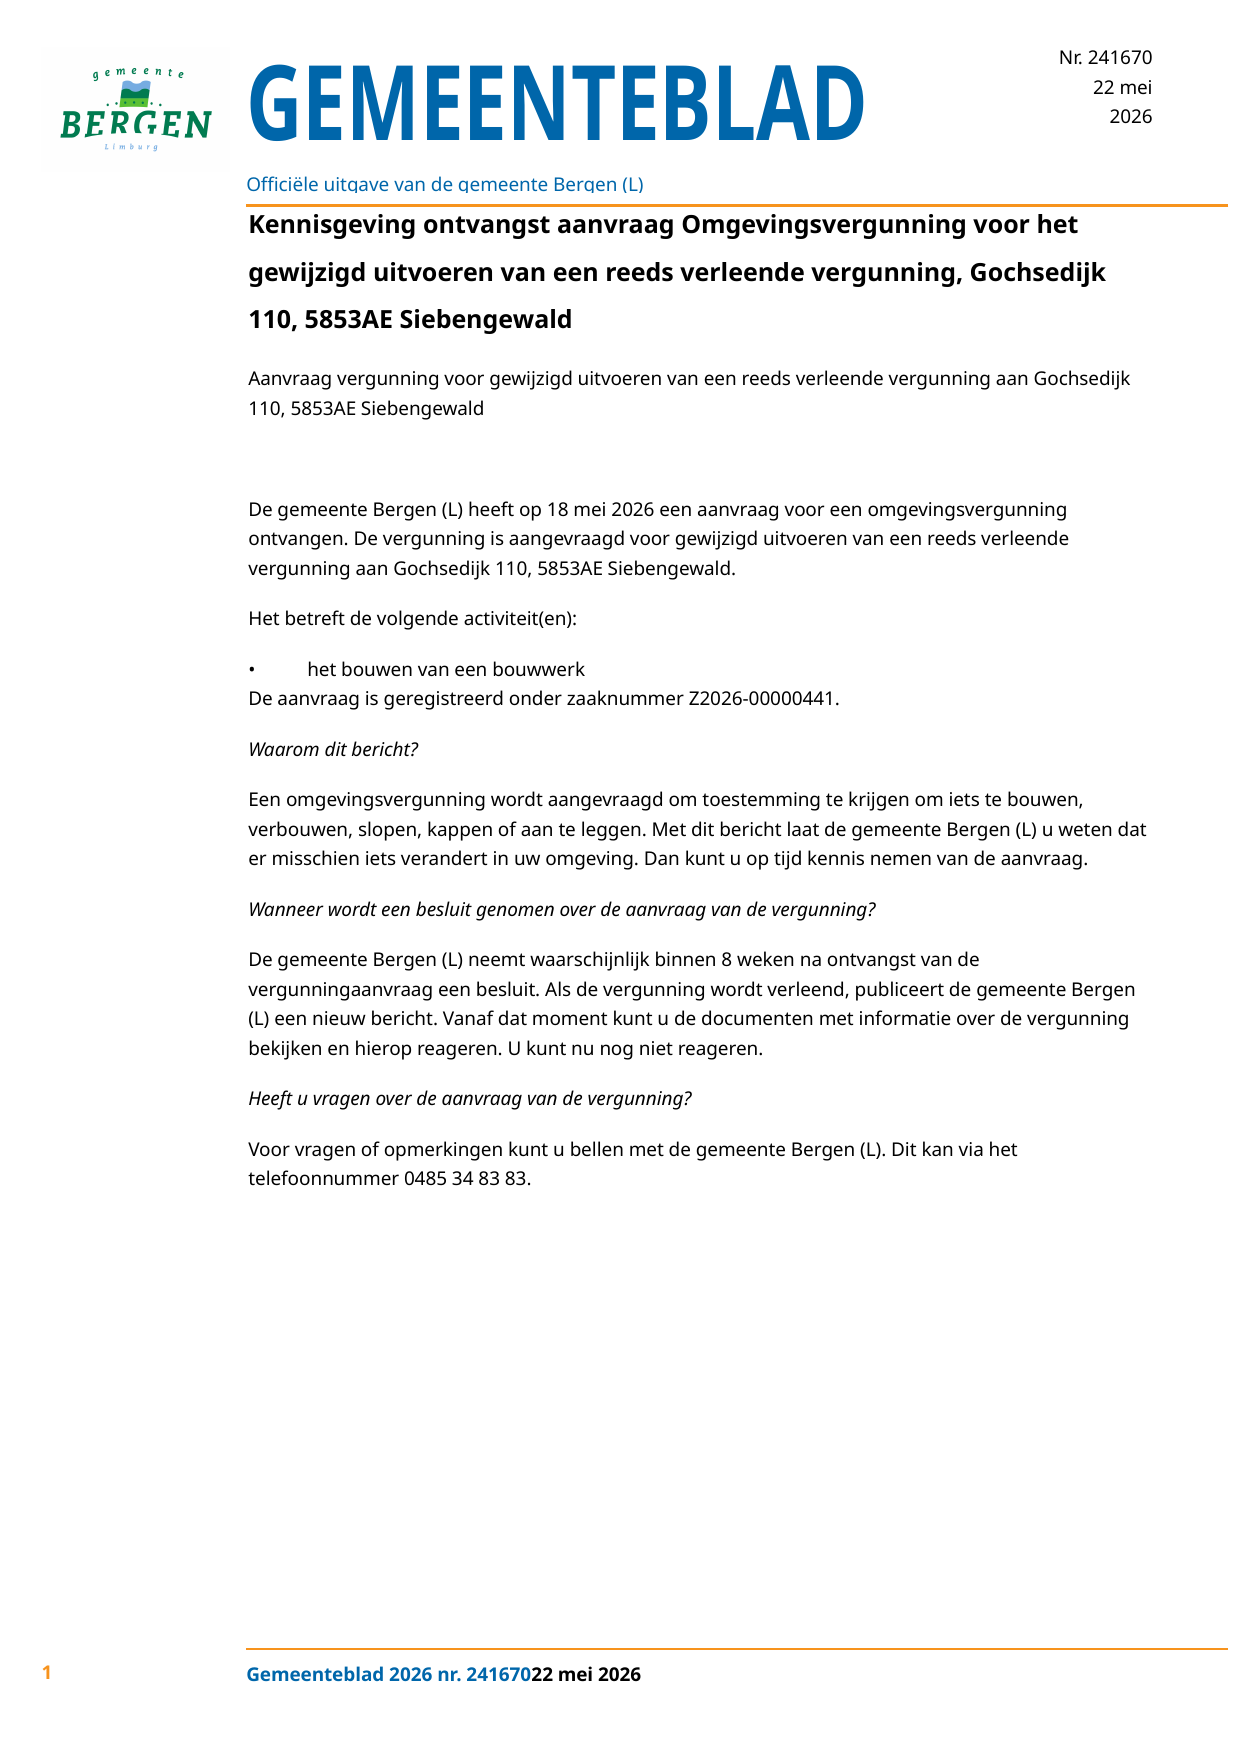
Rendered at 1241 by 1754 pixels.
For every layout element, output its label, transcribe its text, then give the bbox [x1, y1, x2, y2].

text Een omgevingsvergunning wordt aangevraagd om toestemming te krijgen om iets te bouwen, verbouwen, slopen, kappen of aan te leggen. Met dit bericht laat de gemeente Bergen (L) u weten dat er misschien iets verandert in uw omgeving. Dan kunt u op tijd kennis nemen van de aanvraag. [248, 786, 1152, 871]
text De gemeente Bergen (L) neemt waarschijnlijk binnen 8 weken na ontvangst van de vergunningaanvraag een besluit. Als de vergunning wordt verleend, publiceert de gemeente Bergen (L) een nieuw bericht. Vanaf dat moment kunt u de documenten met informatie over de vergunning bekijken en hierop reageren. U kunt nu nog niet reageren. [248, 946, 1152, 1061]
text Heeft u vragen over de aanvraag van de vergunning? [248, 1086, 1152, 1111]
text Voor vragen of opmerkingen kunt u bellen met de gemeente Bergen (L). Dit kan via het telefoonnummer 0485 34 83 83. [248, 1136, 1152, 1191]
text Het betreft de volgende activiteit(en): [248, 606, 1152, 631]
text Kennisgeving ontvangst aanvraag Omgevingsvergunning voor het gewijzigd uitvoeren van een reeds verleende vergunning, Gochsedijk 110, 5853AE Siebengewald [248, 207, 1152, 336]
text Waarom dit bericht? [248, 736, 1152, 762]
list het bouwen van een bouwwerk [248, 656, 1152, 682]
text De gemeente Bergen (L) heeft op 18 mei 2026 een aanvraag voor een omgevingsvergunning ontvangen. De vergunning is aangevraagd voor gewijzigd uitvoeren van een reeds verleende vergunning aan Gochsedijk 110, 5853AE Siebengewald. [248, 496, 1152, 581]
text De aanvraag is geregistreerd onder zaaknummer Z2026-00000441. [248, 686, 1152, 711]
picture [41, 47, 231, 172]
text Wanneer wordt een besluit genomen over de aanvraag van de vergunning? [248, 896, 1152, 922]
text Aanvraag vergunning voor gewijzigd uitvoeren van een reeds verleende vergunning aan Gochsedijk 110, 5853AE Siebengewald [248, 366, 1152, 421]
